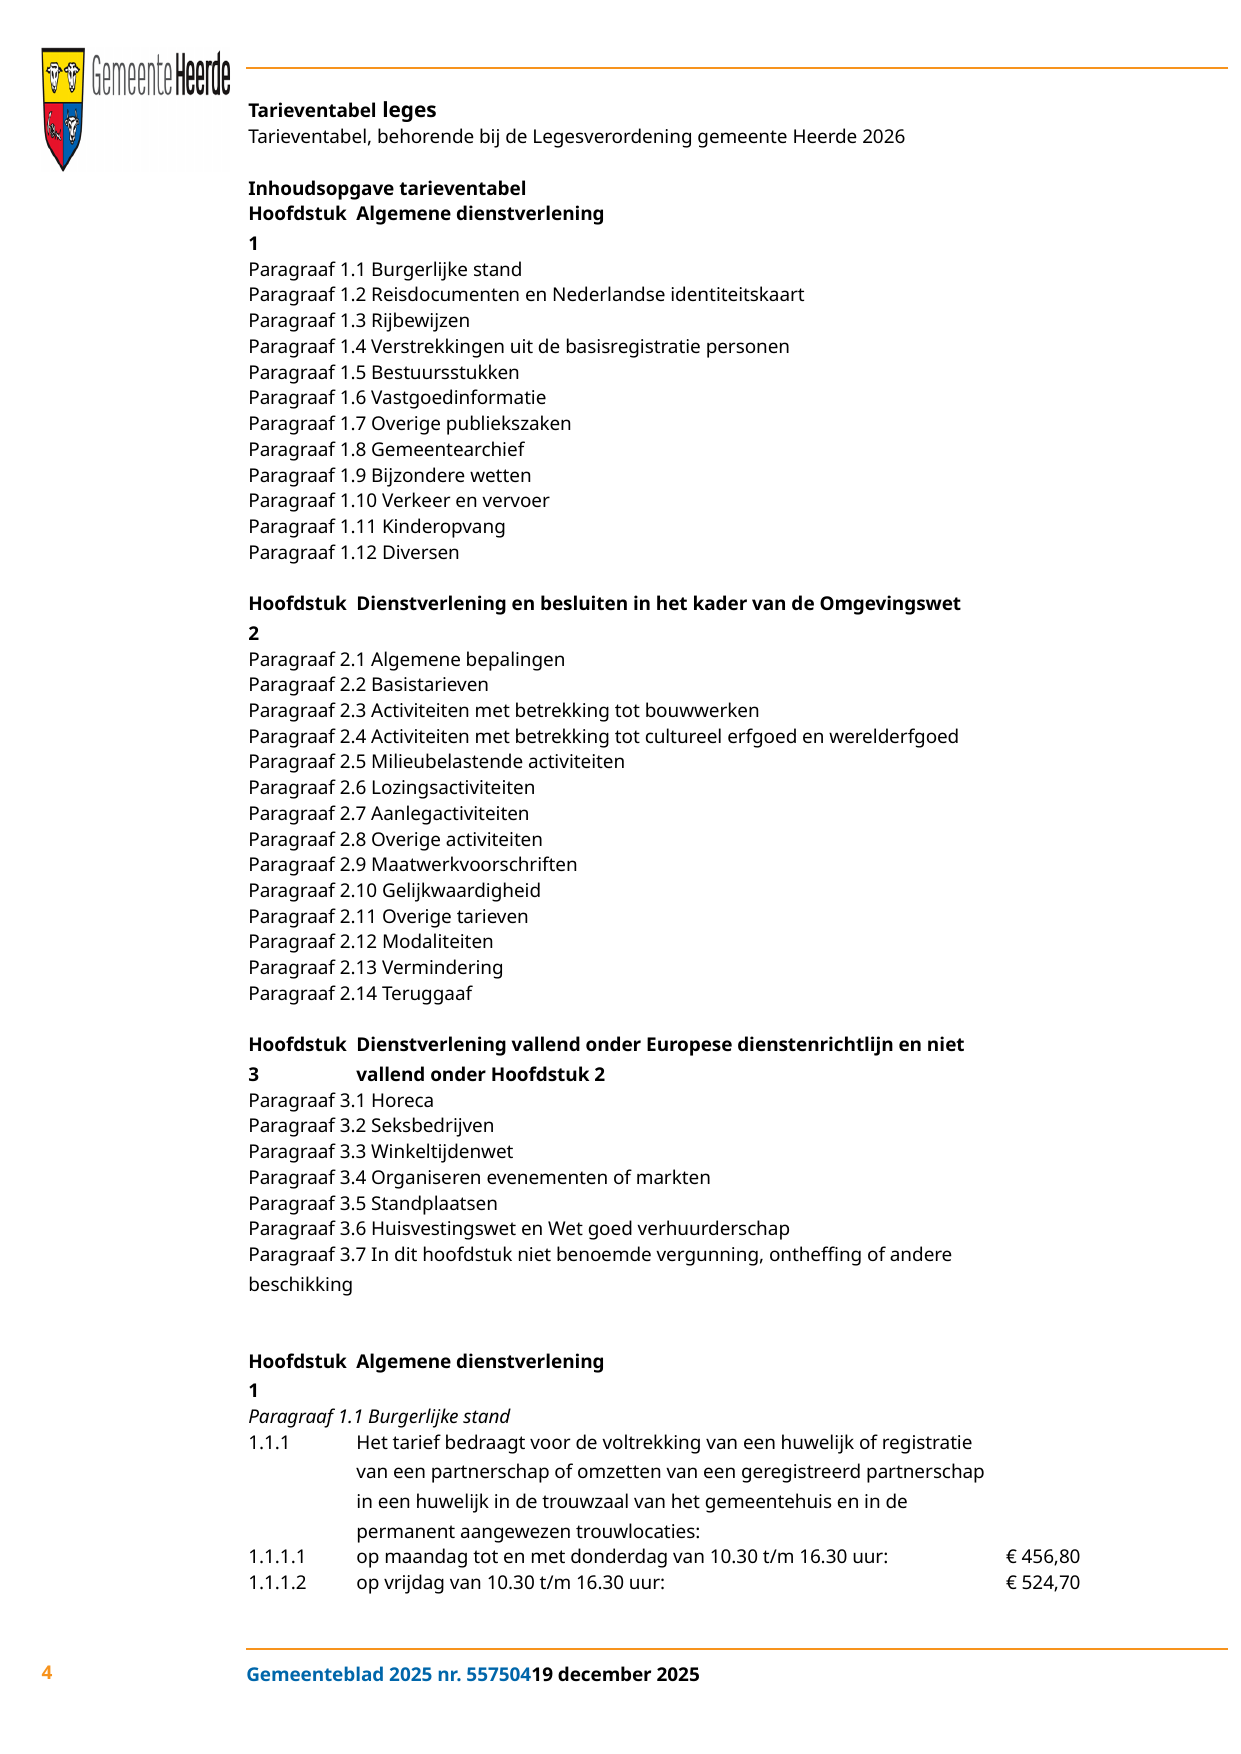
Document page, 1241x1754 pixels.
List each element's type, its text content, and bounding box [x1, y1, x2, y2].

table_cell Inhoudsopgave tarieventabel [248, 175, 1006, 201]
table_cell 1.1.1.1 [248, 1544, 356, 1569]
table_cell Paragraaf 1.12 Diversen [248, 539, 1006, 565]
table_cell [1006, 877, 1152, 903]
table_cell op vrijdag van 10.30 t/m 16.30 uur: [356, 1569, 1006, 1595]
table_cell Paragraaf 2.14 Teruggaaf [248, 980, 1006, 1006]
table_cell [1006, 774, 1152, 800]
table_cell [1006, 308, 1152, 333]
table_cell Algemene dienstverlening [356, 1348, 1006, 1403]
table_cell Paragraaf 2.10 Gelijkwaardigheid [248, 877, 1006, 903]
table_cell [1006, 1297, 1152, 1322]
table_cell Paragraaf 2.2 Basistarieven [248, 671, 1006, 697]
table_cell Paragraaf 2.12 Modaliteiten [248, 929, 1006, 954]
table_cell Paragraaf 1.6 Vastgoedinformatie [248, 385, 1006, 410]
table_cell Paragraaf 1.7 Overige publiekszaken [248, 410, 1006, 436]
table_cell [1006, 539, 1152, 565]
table_cell [1006, 1241, 1152, 1297]
table_cell Paragraaf 1.5 Bestuursstukken [248, 359, 1006, 384]
table_cell Paragraaf 3.3 Winkeltijdenwet [248, 1139, 1006, 1164]
table_cell Het tarief bedraagt voor de voltrekking van een huwelijk of registratie van een partnerschap of omzetten van een geregistreerd partnerschap in een huwelijk in de trouwzaal van het gemeentehuis en in de permanent aangewezen trouwlocaties: [356, 1429, 1006, 1544]
table_cell [1006, 697, 1152, 723]
table_cell [1006, 852, 1152, 877]
table_cell [1006, 333, 1152, 359]
table_cell [1006, 980, 1152, 1006]
table_cell [248, 1323, 356, 1348]
text Tarieventabel leges [248, 95, 1152, 123]
table_cell [1006, 201, 1152, 256]
table_cell [1006, 955, 1152, 980]
table_cell Paragraaf 2.11 Overige tarieven [248, 903, 1006, 929]
table_cell op maandag tot en met donderdag van 10.30 t/m 16.30 uur: [356, 1544, 1006, 1569]
table_cell 1.1.1.2 [248, 1569, 356, 1595]
table_cell Paragraaf 1.1 Burgerlijke stand [248, 256, 1006, 282]
table_cell [1006, 1190, 1152, 1216]
table_cell Algemene dienstverlening [356, 201, 1006, 256]
table_cell € 456,80 [1006, 1544, 1152, 1569]
table_cell [1006, 1323, 1152, 1348]
table_cell Paragraaf 3.6 Huisvestingswet en Wet goed verhuurderschap [248, 1216, 1006, 1241]
table_cell [1006, 929, 1152, 954]
table_cell [1006, 1139, 1152, 1164]
table_header [1006, 124, 1152, 149]
table_cell [1006, 1164, 1152, 1190]
table_cell [1006, 488, 1152, 513]
table_cell [1006, 462, 1152, 487]
table_cell Paragraaf 3.1 Horeca [248, 1087, 1006, 1113]
table_cell [1006, 1006, 1152, 1032]
table_cell € 524,70 [1006, 1569, 1152, 1595]
table_cell [248, 565, 356, 590]
table_cell [1006, 1404, 1152, 1429]
table_cell [1006, 590, 1152, 646]
table_cell [356, 1297, 1006, 1322]
table_cell [1006, 385, 1152, 410]
table_cell [1006, 1032, 1152, 1087]
table_cell Paragraaf 3.5 Standplaatsen [248, 1190, 1006, 1216]
table_cell [1006, 671, 1152, 697]
table_cell Paragraaf 2.6 Lozingsactiviteiten [248, 774, 1006, 800]
table_cell Paragraaf 2.1 Algemene bepalingen [248, 646, 1006, 671]
table_cell Hoofdstuk 1 [248, 201, 356, 256]
table_cell Paragraaf 1.2 Reisdocumenten en Nederlandse identiteitskaart [248, 282, 1006, 307]
table_cell Paragraaf 2.8 Overige activiteiten [248, 826, 1006, 852]
table_cell Paragraaf 2.13 Vermindering [248, 955, 1006, 980]
table_cell [248, 1297, 356, 1322]
table_cell [248, 149, 356, 175]
table_cell Paragraaf 1.8 Gemeentearchief [248, 436, 1006, 462]
table_cell [1006, 1429, 1152, 1544]
table_cell Paragraaf 1.10 Verkeer en vervoer [248, 488, 1006, 513]
table_header Tarieventabel, behorende bij de Legesverordening gemeente Heerde 2026 [248, 124, 1006, 149]
table_cell [1006, 513, 1152, 539]
table_cell [356, 149, 1006, 175]
table_cell Paragraaf 2.7 Aanlegactiviteiten [248, 800, 1006, 826]
table_cell Hoofdstuk 2 [248, 590, 356, 646]
table_cell Paragraaf 1.1 Burgerlijke stand [248, 1404, 1006, 1429]
table_cell [1006, 646, 1152, 671]
table_cell Paragraaf 1.4 Verstrekkingen uit de basisregistratie personen [248, 333, 1006, 359]
table_cell [1006, 826, 1152, 852]
table_cell Paragraaf 1.11 Kinderopvang [248, 513, 1006, 539]
table_cell Paragraaf 1.9 Bijzondere wetten [248, 462, 1006, 487]
table_cell Hoofdstuk 1 [248, 1348, 356, 1403]
table_cell [1006, 410, 1152, 436]
table_cell [1006, 1113, 1152, 1138]
table_cell [248, 1006, 356, 1032]
table_cell Paragraaf 3.2 Seksbedrijven [248, 1113, 1006, 1138]
table_cell Hoofdstuk 3 [248, 1032, 356, 1087]
table_cell [1006, 436, 1152, 462]
table_cell Paragraaf 3.4 Organiseren evenementen of markten [248, 1164, 1006, 1190]
table_cell [1006, 256, 1152, 282]
table_cell Paragraaf 2.9 Maatwerkvoorschriften [248, 852, 1006, 877]
table_cell [1006, 723, 1152, 749]
table_cell [1006, 149, 1152, 175]
table_cell Paragraaf 2.5 Milieubelastende activiteiten [248, 749, 1006, 774]
table_cell [356, 1323, 1006, 1348]
table_cell Paragraaf 2.3 Activiteiten met betrekking tot bouwwerken [248, 697, 1006, 723]
table_cell [356, 565, 1006, 590]
table_cell Paragraaf 2.4 Activiteiten met betrekking tot cultureel erfgoed en werelderfgoed [248, 723, 1006, 749]
table_cell [1006, 1216, 1152, 1241]
table_cell Dienstverlening vallend onder Europese dienstenrichtlijn en niet vallend onder Hoofdstuk 2 [356, 1032, 1006, 1087]
table_cell [1006, 359, 1152, 384]
table_cell [1006, 1348, 1152, 1403]
table_cell [1006, 749, 1152, 774]
table_cell Paragraaf 1.3 Rijbewijzen [248, 308, 1006, 333]
table_cell [1006, 175, 1152, 201]
table_cell [356, 1006, 1006, 1032]
table_cell Dienstverlening en besluiten in het kader van de Omgevingswet [356, 590, 1006, 646]
table_cell [1006, 903, 1152, 929]
table_cell 1.1.1 [248, 1429, 356, 1544]
table_cell [1006, 565, 1152, 590]
table_cell [1006, 1087, 1152, 1113]
table_cell Paragraaf 3.7 In dit hoofdstuk niet benoemde vergunning, ontheffing of andere beschikking [248, 1241, 1006, 1297]
picture [41, 47, 231, 172]
table_cell [1006, 282, 1152, 307]
table_cell [1006, 800, 1152, 826]
